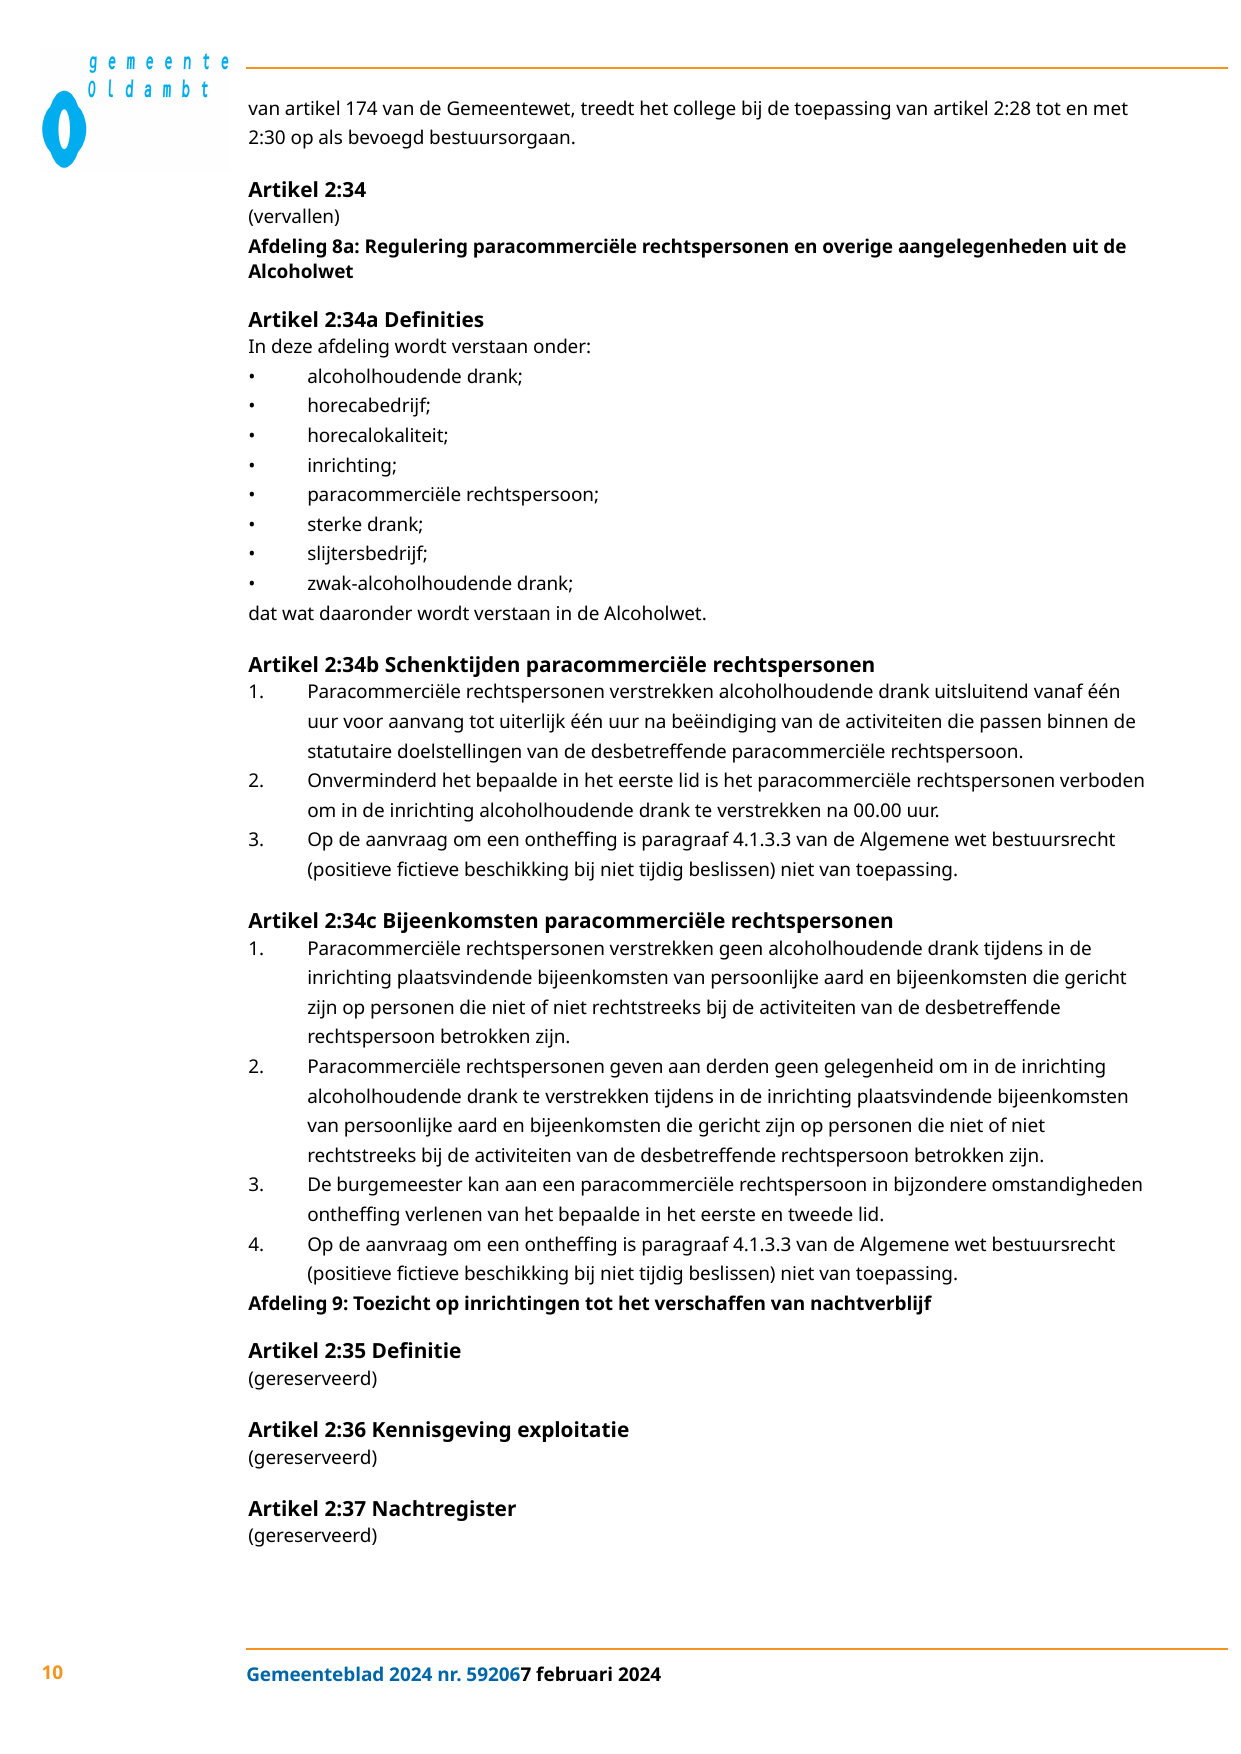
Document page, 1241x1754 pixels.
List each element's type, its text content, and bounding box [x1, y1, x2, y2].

list alcoholhoudende drank; [248, 363, 1152, 389]
text van artikel 174 van de Gemeentewet, treedt het college bij de toepassing van artikel 2:28 tot en met 2:30 op als bevoegd bestuursorgaan. [248, 95, 1152, 150]
text (gereserveerd) [248, 1365, 1152, 1391]
text Artikel 2:34b Schenktijden paracommerciële rechtspersonen [248, 650, 1152, 679]
list Onverminderd het bepaalde in het eerste lid is het paracommerciële rechtspersonen verboden om in de inrichting alcoholhoudende drank te verstrekken na 00.00 uur. [248, 767, 1152, 823]
list inrichting; [248, 452, 1152, 478]
text Afdeling 9: Toezicht op inrichtingen tot het verschaffen van nachtverblijf [248, 1290, 1152, 1316]
list De burgemeester kan aan een paracommerciële rechtspersoon in bijzondere omstandigheden ontheffing verlenen van het bepaalde in het eerste en tweede lid. [248, 1172, 1152, 1227]
list Paracommerciële rechtspersonen verstrekken geen alcoholhoudende drank tijdens in de inrichting plaatsvindende bijeenkomsten van persoonlijke aard en bijeenkomsten die gericht zijn op personen die niet of niet rechtstreeks bij de activiteiten van de desbetreffende rechtspersoon betrokken zijn. [248, 935, 1152, 1049]
text Afdeling 8a: Regulering paracommerciële rechtspersonen en overige aangelegenheden uit de Alcoholwet [248, 233, 1152, 284]
text Artikel 2:36 Kennisgeving exploitatie [248, 1415, 1152, 1444]
list Op de aanvraag om een ontheffing is paragraaf 4.1.3.3 van de Algemene wet bestuursrecht (positieve fictieve beschikking bij niet tijdig beslissen) niet van toepassing. [248, 827, 1152, 882]
list zwak-alcoholhoudende drank; [248, 570, 1152, 596]
text Artikel 2:34 [248, 175, 1152, 203]
list Op de aanvraag om een ontheffing is paragraaf 4.1.3.3 van de Algemene wet bestuursrecht (positieve fictieve beschikking bij niet tijdig beslissen) niet van toepassing. [248, 1231, 1152, 1286]
list horecalokaliteit; [248, 422, 1152, 448]
text Artikel 2:34a Definities [248, 305, 1152, 333]
picture [41, 47, 231, 172]
text Artikel 2:34c Bijeenkomsten paracommerciële rechtspersonen [248, 907, 1152, 935]
text In deze afdeling wordt verstaan onder: [248, 333, 1152, 359]
text (gereserveerd) [248, 1523, 1152, 1548]
text (vervallen) [248, 203, 1152, 229]
list slijtersbedrijf; [248, 541, 1152, 566]
list horecabedrijf; [248, 393, 1152, 418]
list sterke drank; [248, 511, 1152, 537]
text Artikel 2:35 Definitie [248, 1337, 1152, 1365]
list Paracommerciële rechtspersonen verstrekken alcoholhoudende drank uitsluitend vanaf één uur voor aanvang tot uiterlijk één uur na beëindiging van de activiteiten die passen binnen de statutaire doelstellingen van de desbetreffende paracommerciële rechtspersoon. [248, 679, 1152, 763]
text dat wat daaronder wordt verstaan in de Alcoholwet. [248, 600, 1152, 626]
list Paracommerciële rechtspersonen geven aan derden geen gelegenheid om in de inrichting alcoholhoudende drank te verstrekken tijdens in de inrichting plaatsvindende bijeenkomsten van persoonlijke aard en bijeenkomsten die gericht zijn op personen die niet of niet rechtstreeks bij de activiteiten van de desbetreffende rechtspersoon betrokken zijn. [248, 1053, 1152, 1168]
list paracommerciële rechtspersoon; [248, 481, 1152, 507]
text (gereserveerd) [248, 1444, 1152, 1469]
text Artikel 2:37 Nachtregister [248, 1494, 1152, 1523]
